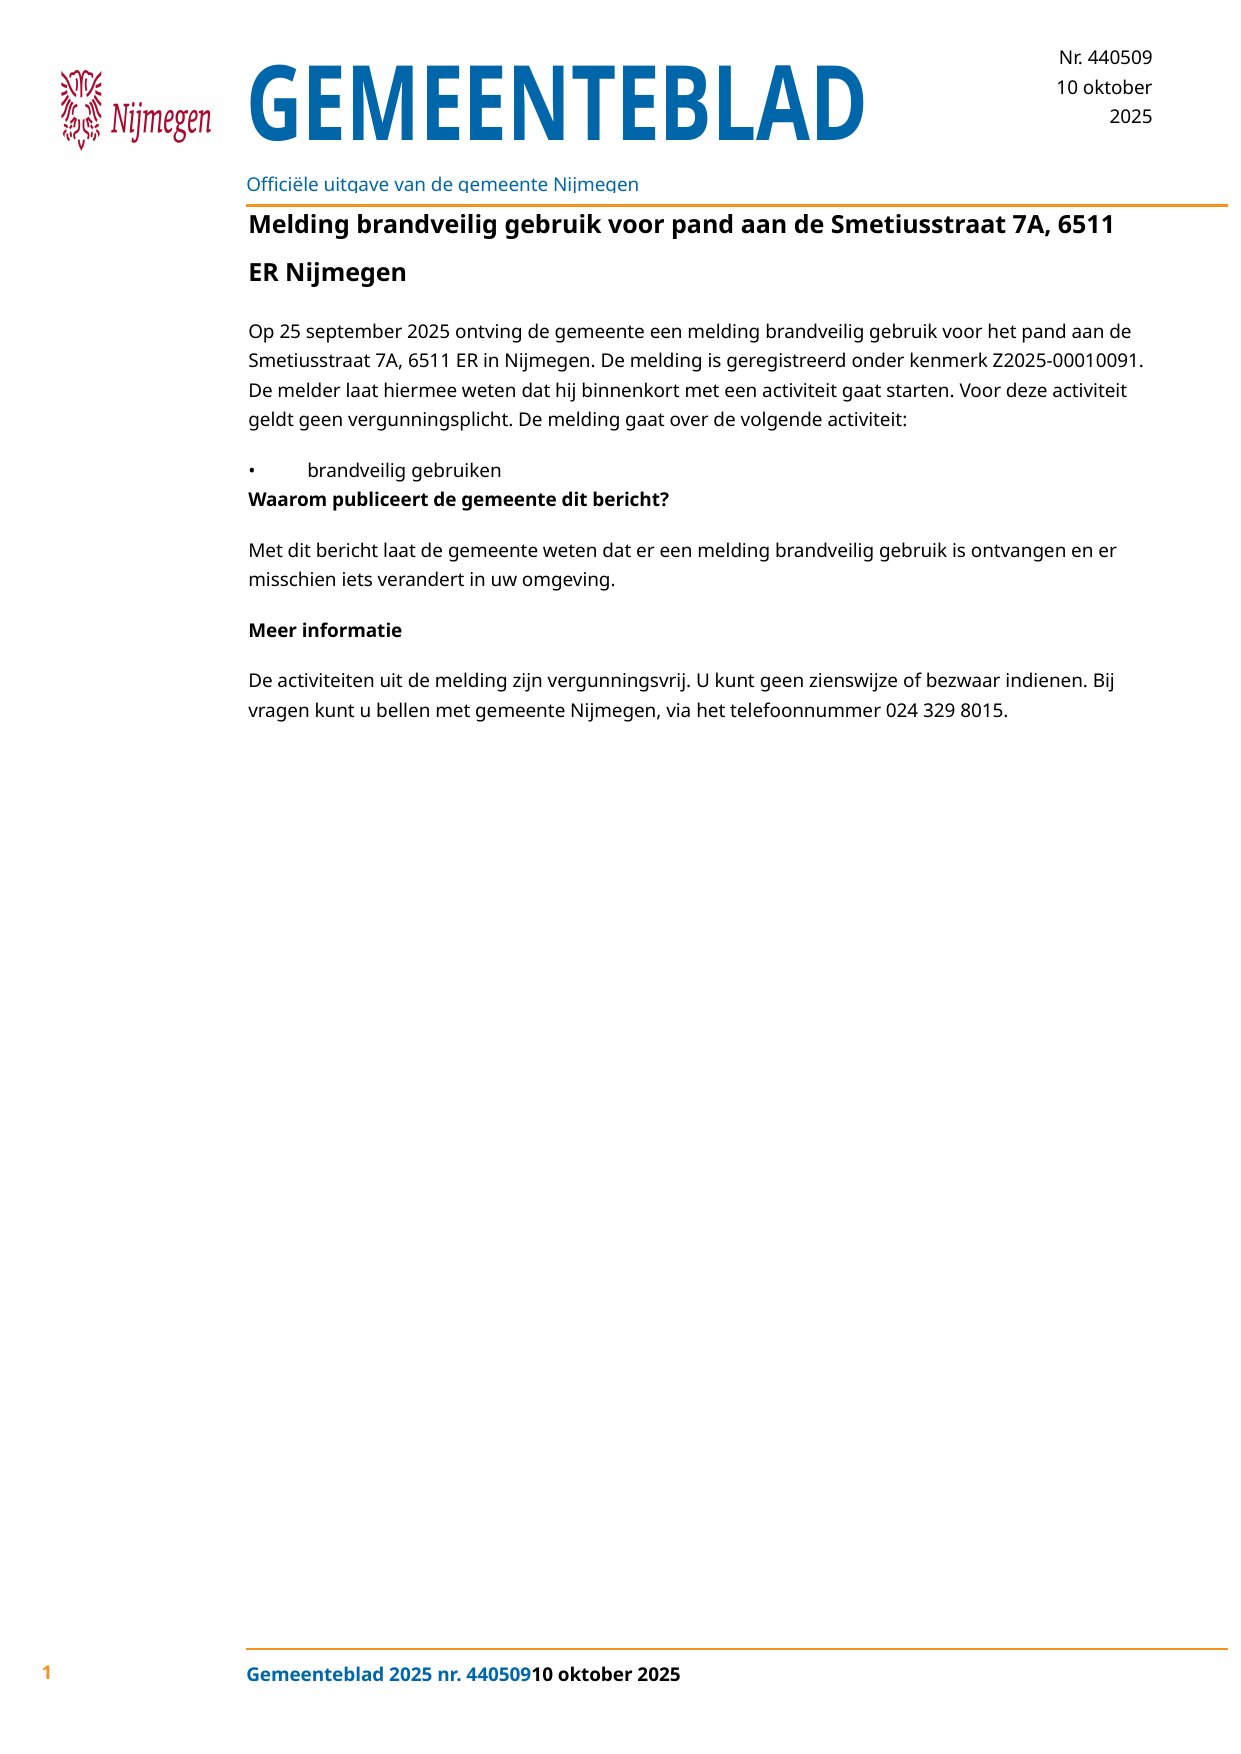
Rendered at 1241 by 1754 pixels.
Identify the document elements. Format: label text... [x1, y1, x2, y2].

text Melding brandveilig gebruik voor pand aan de Smetiusstraat 7A, 6511 ER Nijmegen [248, 207, 1152, 288]
text Meer informatie [248, 617, 1152, 643]
text De activiteiten uit de melding zijn vergunningsvrij. U kunt geen zienswijze of bezwaar indienen. Bij vragen kunt u bellen met gemeente Nijmegen, via het telefoonnummer 024 329 8015. [248, 667, 1152, 723]
list brandveilig gebruiken [248, 457, 1152, 483]
text Op 25 september 2025 ontving de gemeente een melding brandveilig gebruik voor het pand aan de Smetiusstraat 7A, 6511 ER in Nijmegen. De melding is geregistreerd onder kenmerk Z2025-00010091. De melder laat hiermee weten dat hij binnenkort met een activiteit gaat starten. Voor deze activiteit geldt geen vergunningsplicht. De melding gaat over de volgende activiteit: [248, 318, 1152, 432]
text Waarom publiceert de gemeente dit bericht? [248, 487, 1152, 512]
picture [41, 47, 231, 172]
text Met dit bericht laat de gemeente weten dat er een melding brandveilig gebruik is ontvangen en er misschien iets verandert in uw omgeving. [248, 537, 1152, 592]
